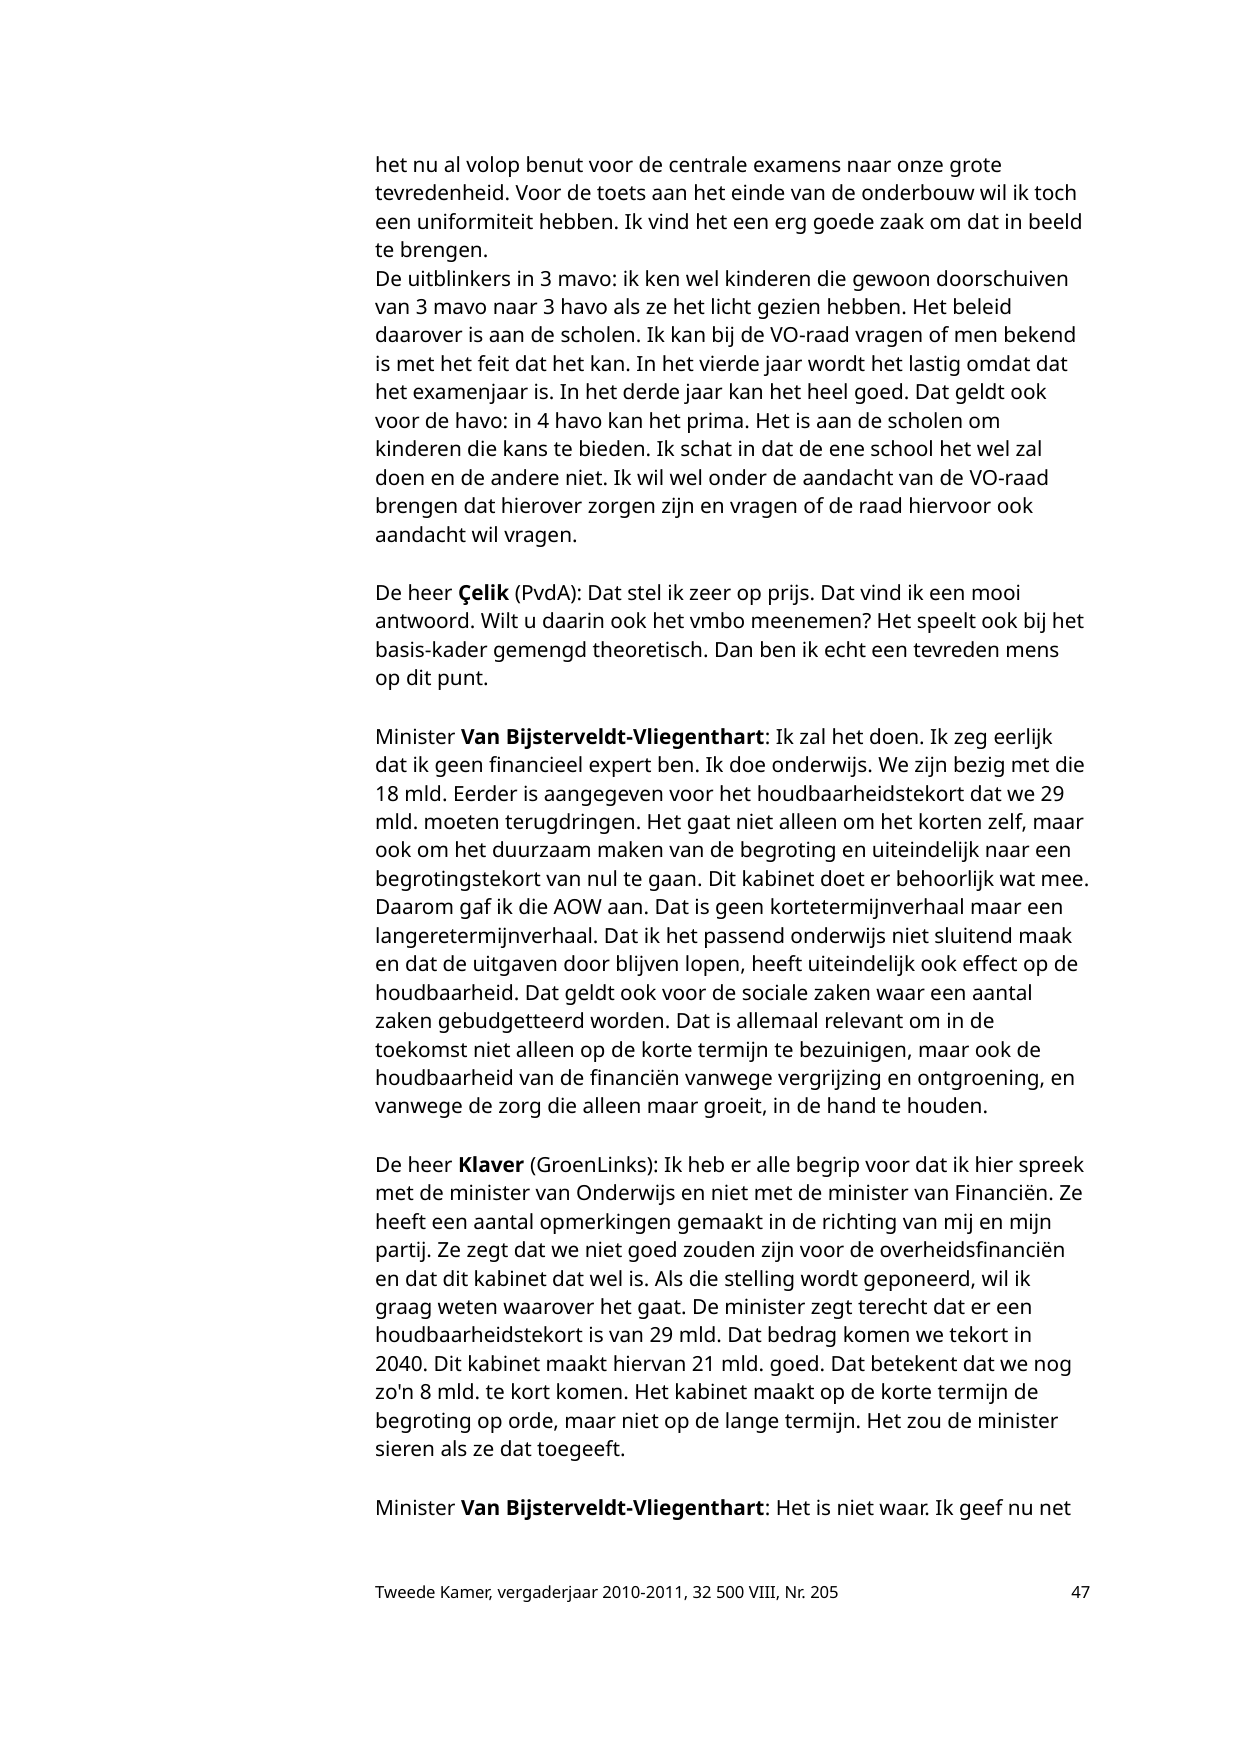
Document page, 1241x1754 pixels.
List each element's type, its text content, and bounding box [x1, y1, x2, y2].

text Minister Van Bijsterveldt-Vliegenthart: Ik zal het doen. Ik zeg eerlijk dat ik geen financieel expert ben. Ik doe onderwijs. We zijn bezig met die 18 mld. Eerder is aangegeven voor het houdbaarheidstekort dat we 29 mld. moeten terugdringen. Het gaat niet alleen om het korten zelf, maar ook om het duurzaam maken van de begroting en uiteindelijk naar een begrotingstekort van nul te gaan. Dit kabinet doet er behoorlijk wat mee. Daarom gaf ik die AOW aan. Dat is geen kortetermijnverhaal maar een langeretermijnverhaal. Dat ik het passend onderwijs niet sluitend maak en dat de uitgaven door blijven lopen, heeft uiteindelijk ook effect op de houdbaarheid. Dat geldt ook voor de sociale zaken waar een aantal zaken gebudgetteerd worden. Dat is allemaal relevant om in de toekomst niet alleen op de korte termijn te bezuinigen, maar ook de houdbaarheid van de financiën vanwege vergrijzing en ontgroening, en vanwege de zorg die alleen maar groeit, in de hand te houden. [375, 722, 1090, 1120]
text het nu al volop benut voor de centrale examens naar onze grote tevredenheid. Voor de toets aan het einde van de onderbouw wil ik toch een uniformiteit hebben. Ik vind het een erg goede zaak om dat in beeld te brengen. [375, 150, 1090, 264]
text De uitblinkers in 3 mavo: ik ken wel kinderen die gewoon doorschuiven van 3 mavo naar 3 havo als ze het licht gezien hebben. Het beleid daarover is aan de scholen. Ik kan bij de VO-raad vragen of men bekend is met het feit dat het kan. In het vierde jaar wordt het lastig omdat dat het examenjaar is. In het derde jaar kan het heel goed. Dat geldt ook voor de havo: in 4 havo kan het prima. Het is aan de scholen om kinderen die kans te bieden. Ik schat in dat de ene school het wel zal doen en de andere niet. Ik wil wel onder de aandacht van de VO-raad brengen dat hierover zorgen zijn en vragen of de raad hiervoor ook aandacht wil vragen. [375, 264, 1090, 548]
text Minister Van Bijsterveldt-Vliegenthart: Het is niet waar. Ik geef nu net [375, 1493, 1090, 1521]
text De heer Çelik (PvdA): Dat stel ik zeer op prijs. Dat vind ik een mooi antwoord. Wilt u daarin ook het vmbo meenemen? Het speelt ook bij het basis-kader gemengd theoretisch. Dan ben ik echt een tevreden mens op dit punt. [375, 578, 1090, 692]
text De heer Klaver (GroenLinks): Ik heb er alle begrip voor dat ik hier spreek met de minister van Onderwijs en niet met de minister van Financiën. Ze heeft een aantal opmerkingen gemaakt in de richting van mij en mijn partij. Ze zegt dat we niet goed zouden zijn voor de overheidsfinanciën en dat dit kabinet dat wel is. Als die stelling wordt geponeerd, wil ik graag weten waarover het gaat. De minister zegt terecht dat er een houdbaarheidstekort is van 29 mld. Dat bedrag komen we tekort in 2040. Dit kabinet maakt hiervan 21 mld. goed. Dat betekent dat we nog zo'n 8 mld. te kort komen. Het kabinet maakt op de korte termijn de begroting op orde, maar niet op de lange termijn. Het zou de minister sieren als ze dat toegeeft. [375, 1150, 1090, 1463]
